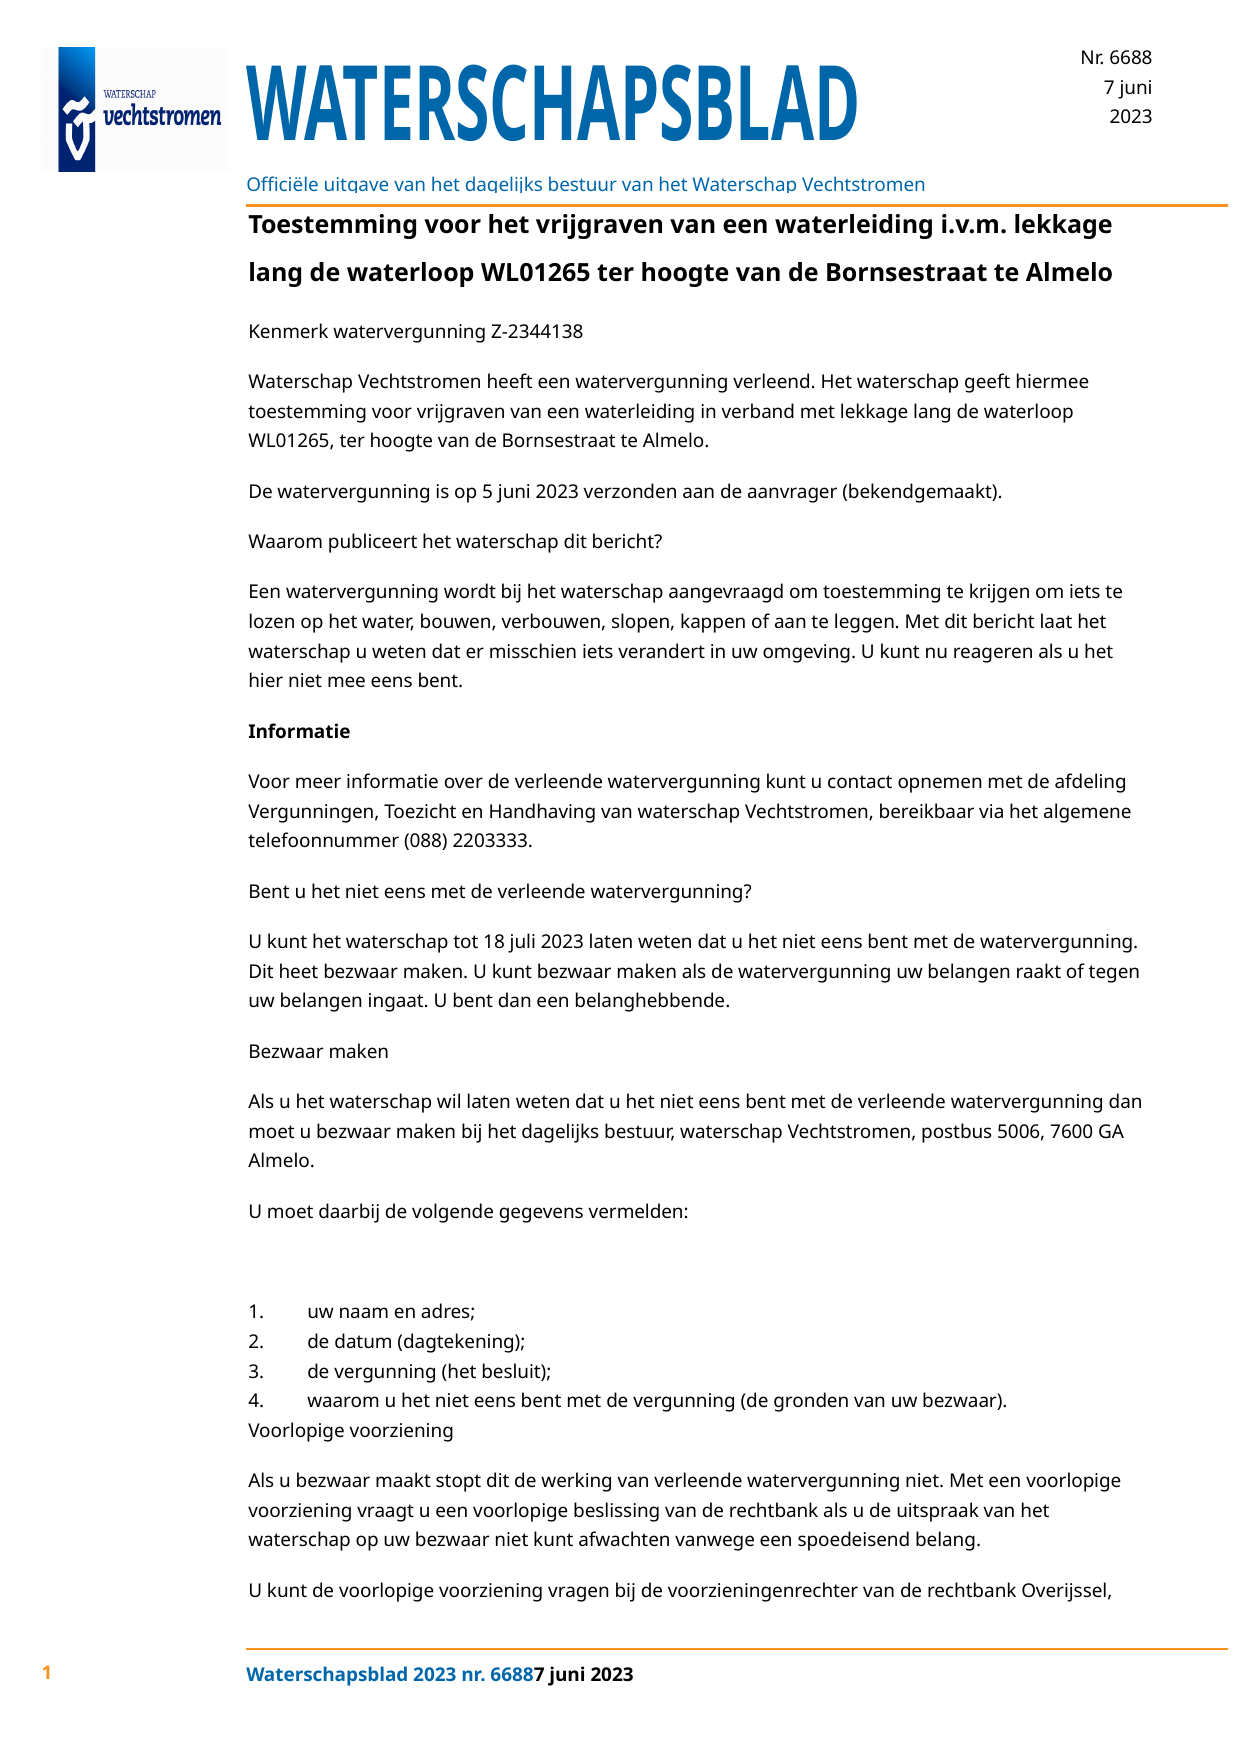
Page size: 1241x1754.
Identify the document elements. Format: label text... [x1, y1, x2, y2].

text Waterschap Vechtstromen heeft een watervergunning verleend. Het waterschap geeft hiermee toestemming voor vrijgraven van een waterleiding in verband met lekkage lang de waterloop WL01265, ter hoogte van de Bornsestraat te Almelo. [248, 368, 1152, 453]
text Bent u het niet eens met de verleende watervergunning? [248, 878, 1152, 904]
text Als u bezwaar maakt stopt dit de werking van verleende watervergunning niet. Met een voorlopige voorziening vraagt u een voorlopige beslissing van de rechtbank als u de uitspraak van het waterschap op uw bezwaar niet kunt afwachten vanwege een spoedeisend belang. [248, 1467, 1152, 1552]
text Waarom publiceert het waterschap dit bericht? [248, 528, 1152, 554]
text U kunt de voorlopige voorziening vragen bij de voorzieningenrechter van de rechtbank Overijssel, [248, 1577, 1152, 1603]
text Kenmerk watervergunning Z-2344138 [248, 318, 1152, 344]
text U kunt het waterschap tot 18 juli 2023 laten weten dat u het niet eens bent met de watervergunning. Dit heet bezwaar maken. U kunt bezwaar maken als de watervergunning uw belangen raakt of tegen uw belangen ingaat. U bent dan een belanghebbende. [248, 928, 1152, 1013]
text Voorlopige voorziening [248, 1417, 1152, 1443]
text Bezwaar maken [248, 1038, 1152, 1064]
text Informatie [248, 718, 1152, 744]
list de datum (dagtekening); [248, 1328, 1152, 1354]
text U moet daarbij de volgende gegevens vermelden: [248, 1198, 1152, 1224]
text Voor meer informatie over de verleende watervergunning kunt u contact opnemen met de afdeling Vergunningen, Toezicht en Handhaving van waterschap Vechtstromen, bereikbaar via het algemene telefoonnummer (088) 2203333. [248, 768, 1152, 853]
text De watervergunning is op 5 juni 2023 verzonden aan de aanvrager (bekendgemaakt). [248, 478, 1152, 504]
list uw naam en adres; [248, 1299, 1152, 1324]
list waarom u het niet eens bent met de vergunning (de gronden van uw bezwaar). [248, 1387, 1152, 1413]
text Een watervergunning wordt bij het waterschap aangevraagd om toestemming te krijgen om iets te lozen op het water, bouwen, verbouwen, slopen, kappen of aan te leggen. Met dit bericht laat het waterschap u weten dat er misschien iets verandert in uw omgeving. U kunt nu reageren als u het hier niet mee eens bent. [248, 579, 1152, 693]
list de vergunning (het besluit); [248, 1358, 1152, 1384]
text Als u het waterschap wil laten weten dat u het niet eens bent met de verleende watervergunning dan moet u bezwaar maken bij het dagelijks bestuur, waterschap Vechtstromen, postbus 5006, 7600 GA Almelo. [248, 1088, 1152, 1173]
picture [41, 47, 231, 172]
text Toestemming voor het vrijgraven van een waterleiding i.v.m. lekkage lang de waterloop WL01265 ter hoogte van de Bornsestraat te Almelo [248, 207, 1152, 288]
